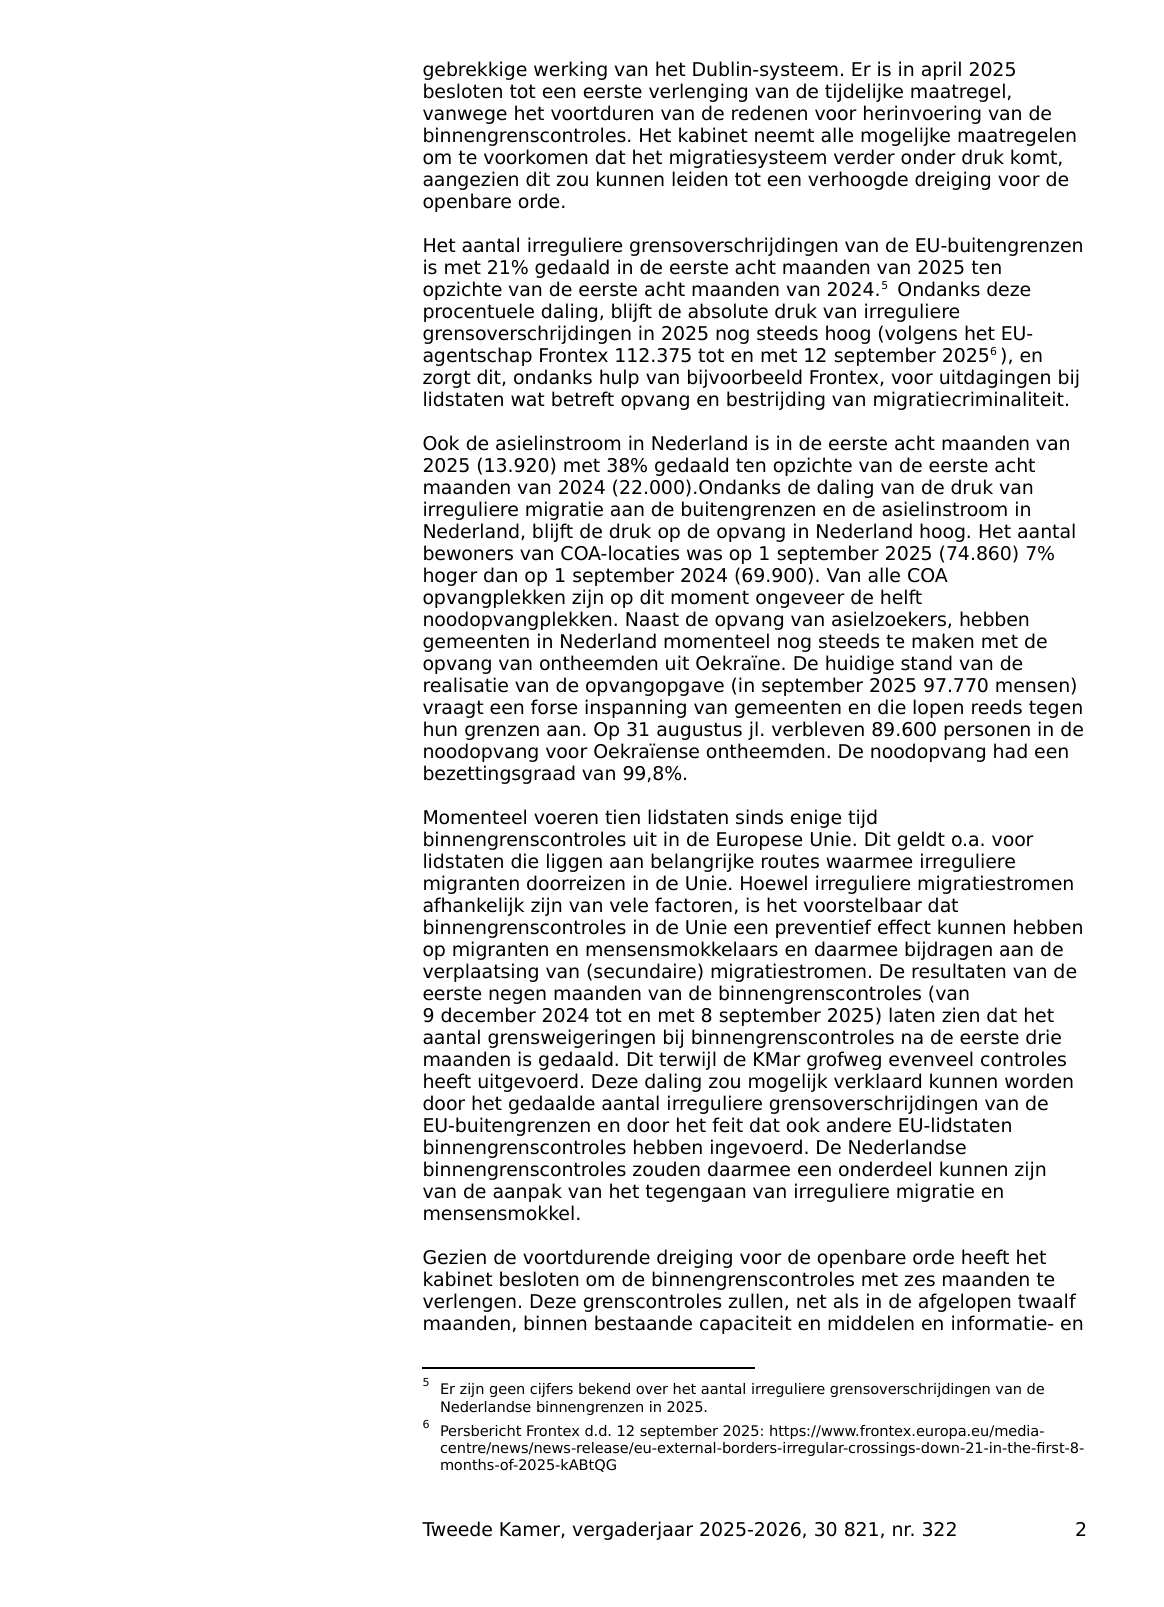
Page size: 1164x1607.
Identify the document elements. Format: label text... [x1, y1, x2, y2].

text Ook de asielinstroom in Nederland is in de eerste acht maanden van 2025 (13.920) met 38% gedaald ten opzichte van de eerste acht maanden van 2024 (22.000).Ondanks de daling van de druk van irreguliere migratie aan de buitengrenzen en de asielinstroom in Nederland, blijft de druk op de opvang in Nederland hoog. Het aantal bewoners van COA-locaties was op 1 september 2025 (74.860) 7% hoger dan op 1 september 2024 (69.900). Van alle COA opvangplekken zijn op dit moment ongeveer de helft noodopvangplekken. Naast de opvang van asielzoekers, hebben gemeenten in Nederland momenteel nog steeds te maken met de opvang van ontheemden uit Oekraïne. De huidige stand van de realisatie van de opvangopgave (in september 2025 97.770 mensen) vraagt een forse inspanning van gemeenten en die lopen reeds tegen hun grenzen aan. Op 31 augustus jl. verbleven 89.600 personen in de noodopvang voor Oekraïense ontheemden. De noodopvang had een bezettingsgraad van 99,8%. [422, 433, 1087, 785]
text Gezien de voortdurende dreiging voor de openbare orde heeft het kabinet besloten om de binnengrenscontroles met zes maanden te verlengen. Deze grenscontroles zullen, net als in de afgelopen twaalf maanden, binnen bestaande capaciteit en middelen en informatie- en [422, 1247, 1087, 1335]
text Momenteel voeren tien lidstaten sinds enige tijd binnengrenscontroles uit in de Europese Unie. Dit geldt o.a. voor lidstaten die liggen aan belangrijke routes waarmee irreguliere migranten doorreizen in de Unie. Hoewel irreguliere migratiestromen afhankelijk zijn van vele factoren, is het voorstelbaar dat binnengrenscontroles in de Unie een preventief effect kunnen hebben op migranten en mensensmokkelaars en daarmee bijdragen aan de verplaatsing van (secundaire) migratiestromen. De resultaten van de eerste negen maanden van de binnengrenscontroles (van 9 december 2024 tot en met 8 september 2025) laten zien dat het aantal grensweigeringen bij binnengrenscontroles na de eerste drie maanden is gedaald. Dit terwijl de KMar grofweg evenveel controles heeft uitgevoerd. Deze daling zou mogelijk verklaard kunnen worden door het gedaalde aantal irreguliere grensoverschrijdingen van de EU-buitengrenzen en door het feit dat ook andere EU-lidstaten binnengrenscontroles hebben ingevoerd. De Nederlandse binnengrenscontroles zouden daarmee een onderdeel kunnen zijn van de aanpak van het tegengaan van irreguliere migratie en mensensmokkel. [422, 807, 1087, 1224]
text gebrekkige werking van het Dublin-systeem. Er is in april 2025 besloten tot een eerste verlenging van de tijdelijke maatregel, vanwege het voortduren van de redenen voor herinvoering van de binnengrenscontroles. Het kabinet neemt alle mogelijke maatregelen om te voorkomen dat het migratiesysteem verder onder druk komt, aangezien dit zou kunnen leiden tot een verhoogde dreiging voor de openbare orde. [422, 59, 1087, 213]
text Persbericht Frontex d.d. 12 september 2025: https://www.frontex.europa.eu/media-centre/news/news-release/eu-external-borders-irregular-crossings-down-21-in-the-first-8-months-of-2025-kABtQG [422, 1418, 1087, 1474]
text Er zijn geen cijfers bekend over het aantal irreguliere grensoverschrijdingen van de Nederlandse binnengrenzen in 2025. [422, 1377, 1087, 1416]
text Het aantal irreguliere grensoverschrijdingen van de EU-buitengrenzen is met 21% gedaald in de eerste acht maanden van 2025 ten opzichte van de eerste acht maanden van 2024. Ondanks deze procentuele daling, blijft de absolute druk van irreguliere grensoverschrijdingen in 2025 nog steeds hoog (volgens het EU-agentschap Frontex 112.375 tot en met 12 september 2025), en zorgt dit, ondanks hulp van bijvoorbeeld Frontex, voor uitdagingen bij lidstaten wat betreft opvang en bestrijding van migratiecriminaliteit. [422, 235, 1087, 411]
